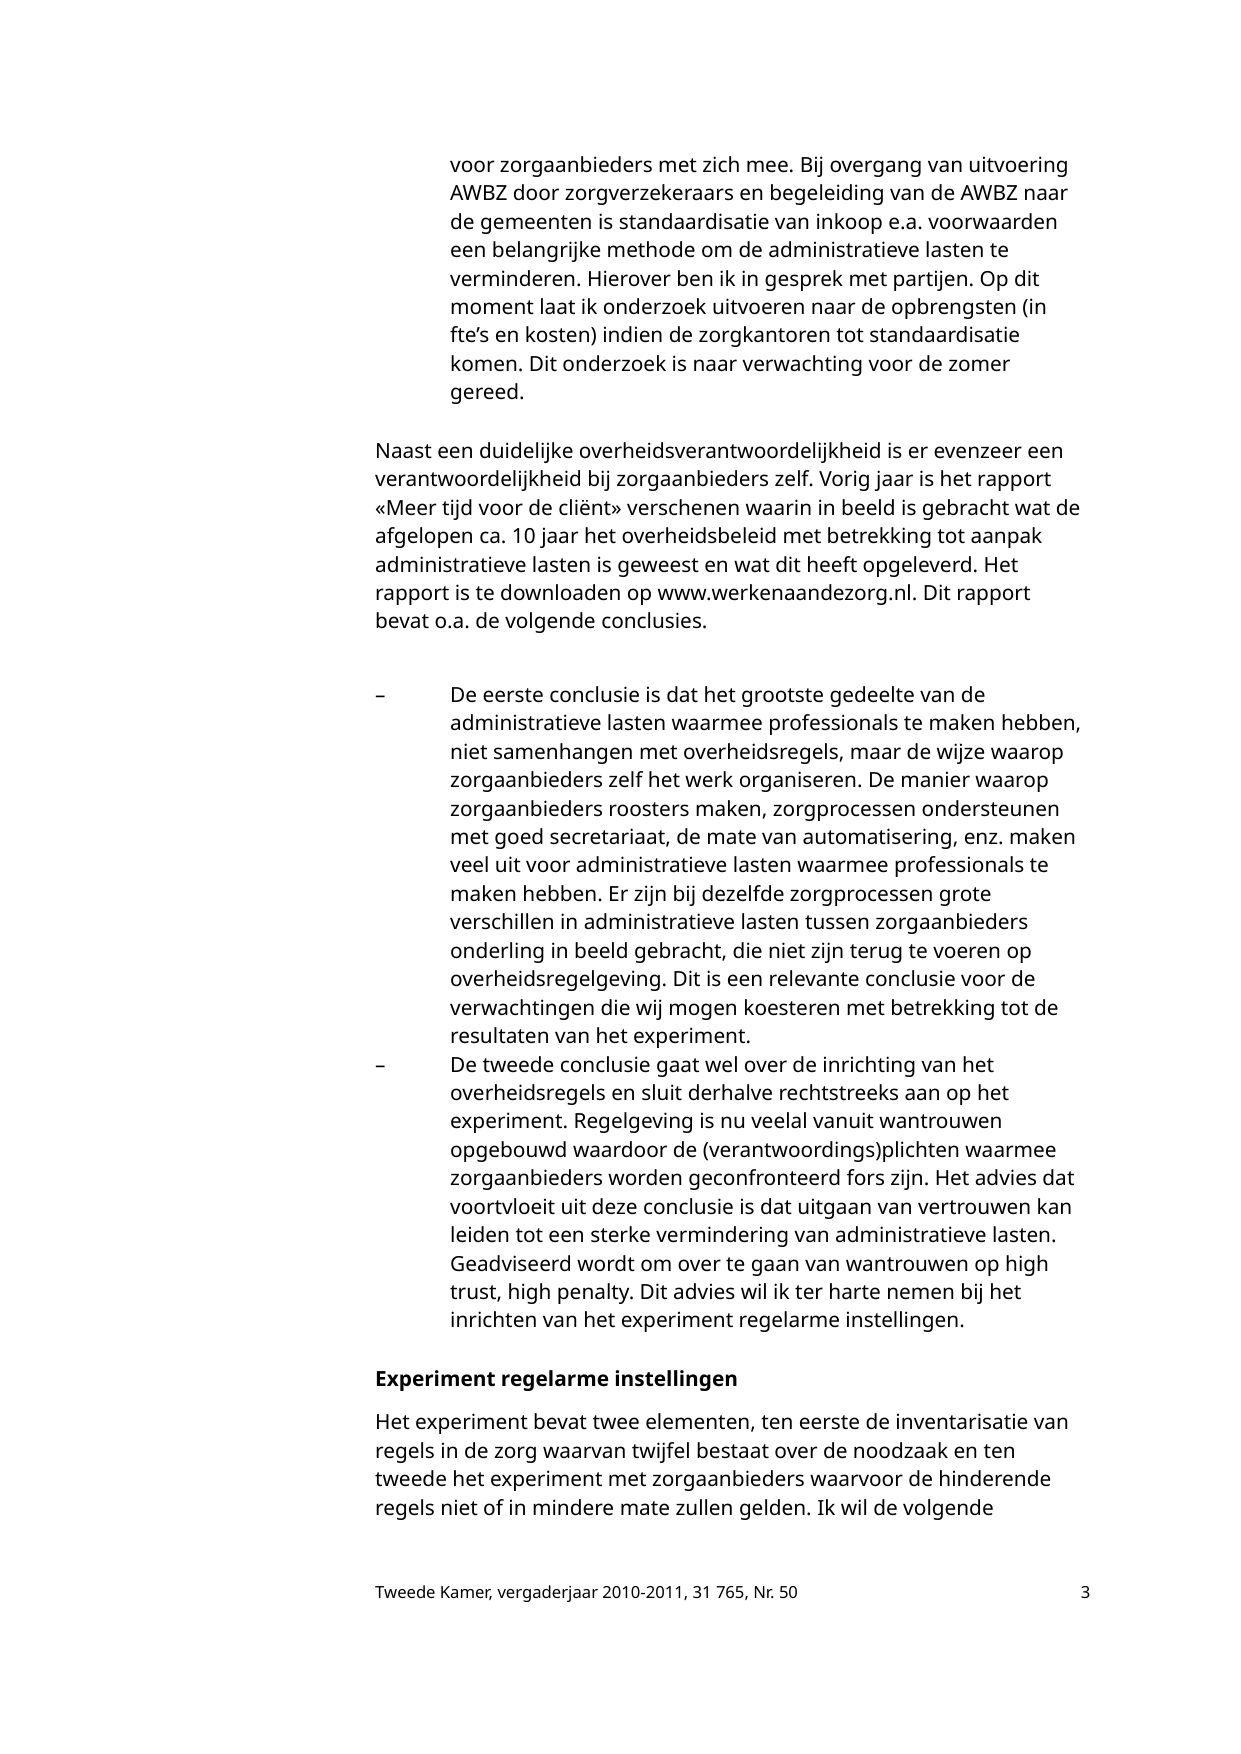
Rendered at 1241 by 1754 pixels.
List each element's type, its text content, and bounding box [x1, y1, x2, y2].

list voor zorgaanbieders met zich mee. Bij overgang van uitvoering AWBZ door zorgverzekeraars en begeleiding van de AWBZ naar de gemeenten is standaardisatie van inkoop e.a. voorwaarden een belangrijke methode om de administratieve lasten te verminderen. Hierover ben ik in gesprek met partijen. Op dit moment laat ik onderzoek uitvoeren naar de opbrengsten (in fte’s en kosten) indien de zorgkantoren tot standaardisatie komen. Dit onderzoek is naar verwachting voor de zomer gereed. [375, 150, 1090, 406]
text Naast een duidelijke overheidsverantwoordelijkheid is er evenzeer een verantwoordelijkheid bij zorgaanbieders zelf. Vorig jaar is het rapport «Meer tijd voor de cliënt» verschenen waarin in beeld is gebracht wat de afgelopen ca. 10 jaar het overheidsbeleid met betrekking tot aanpak administratieve lasten is geweest en wat dit heeft opgeleverd. Het rapport is te downloaden op www.werkenaandezorg.nl. Dit rapport bevat o.a. de volgende conclusies. [375, 436, 1090, 635]
list De tweede conclusie gaat wel over de inrichting van het overheidsregels en sluit derhalve rechtstreeks aan op het experiment. Regelgeving is nu veelal vanuit wantrouwen opgebouwd waardoor de (verantwoordings)plichten waarmee zorgaanbieders worden geconfronteerd fors zijn. Het advies dat voortvloeit uit deze conclusie is dat uitgaan van vertrouwen kan leiden tot een sterke vermindering van administratieve lasten. Geadviseerd wordt om over te gaan van wantrouwen op high trust, high penalty. Dit advies wil ik ter harte nemen bij het inrichten van het experiment regelarme instellingen. [375, 1050, 1090, 1334]
list De eerste conclusie is dat het grootste gedeelte van de administratieve lasten waarmee professionals te maken hebben, niet samenhangen met overheidsregels, maar de wijze waarop zorgaanbieders zelf het werk organiseren. De manier waarop zorgaanbieders roosters maken, zorgprocessen ondersteunen met goed secretariaat, de mate van automatisering, enz. maken veel uit voor administratieve lasten waarmee professionals te maken hebben. Er zijn bij dezelfde zorgprocessen grote verschillen in administratieve lasten tussen zorgaanbieders onderling in beeld gebracht, die niet zijn terug te voeren op overheidsregelgeving. Dit is een relevante conclusie voor de verwachtingen die wij mogen koesteren met betrekking tot de resultaten van het experiment. [375, 680, 1090, 1050]
text Experiment regelarme instellingen [375, 1364, 1090, 1392]
text Het experiment bevat twee elementen, ten eerste de inventarisatie van regels in de zorg waarvan twijfel bestaat over de noodzaak en ten tweede het experiment met zorgaanbieders waarvoor de hinderende regels niet of in mindere mate zullen gelden. Ik wil de volgende [375, 1407, 1090, 1521]
